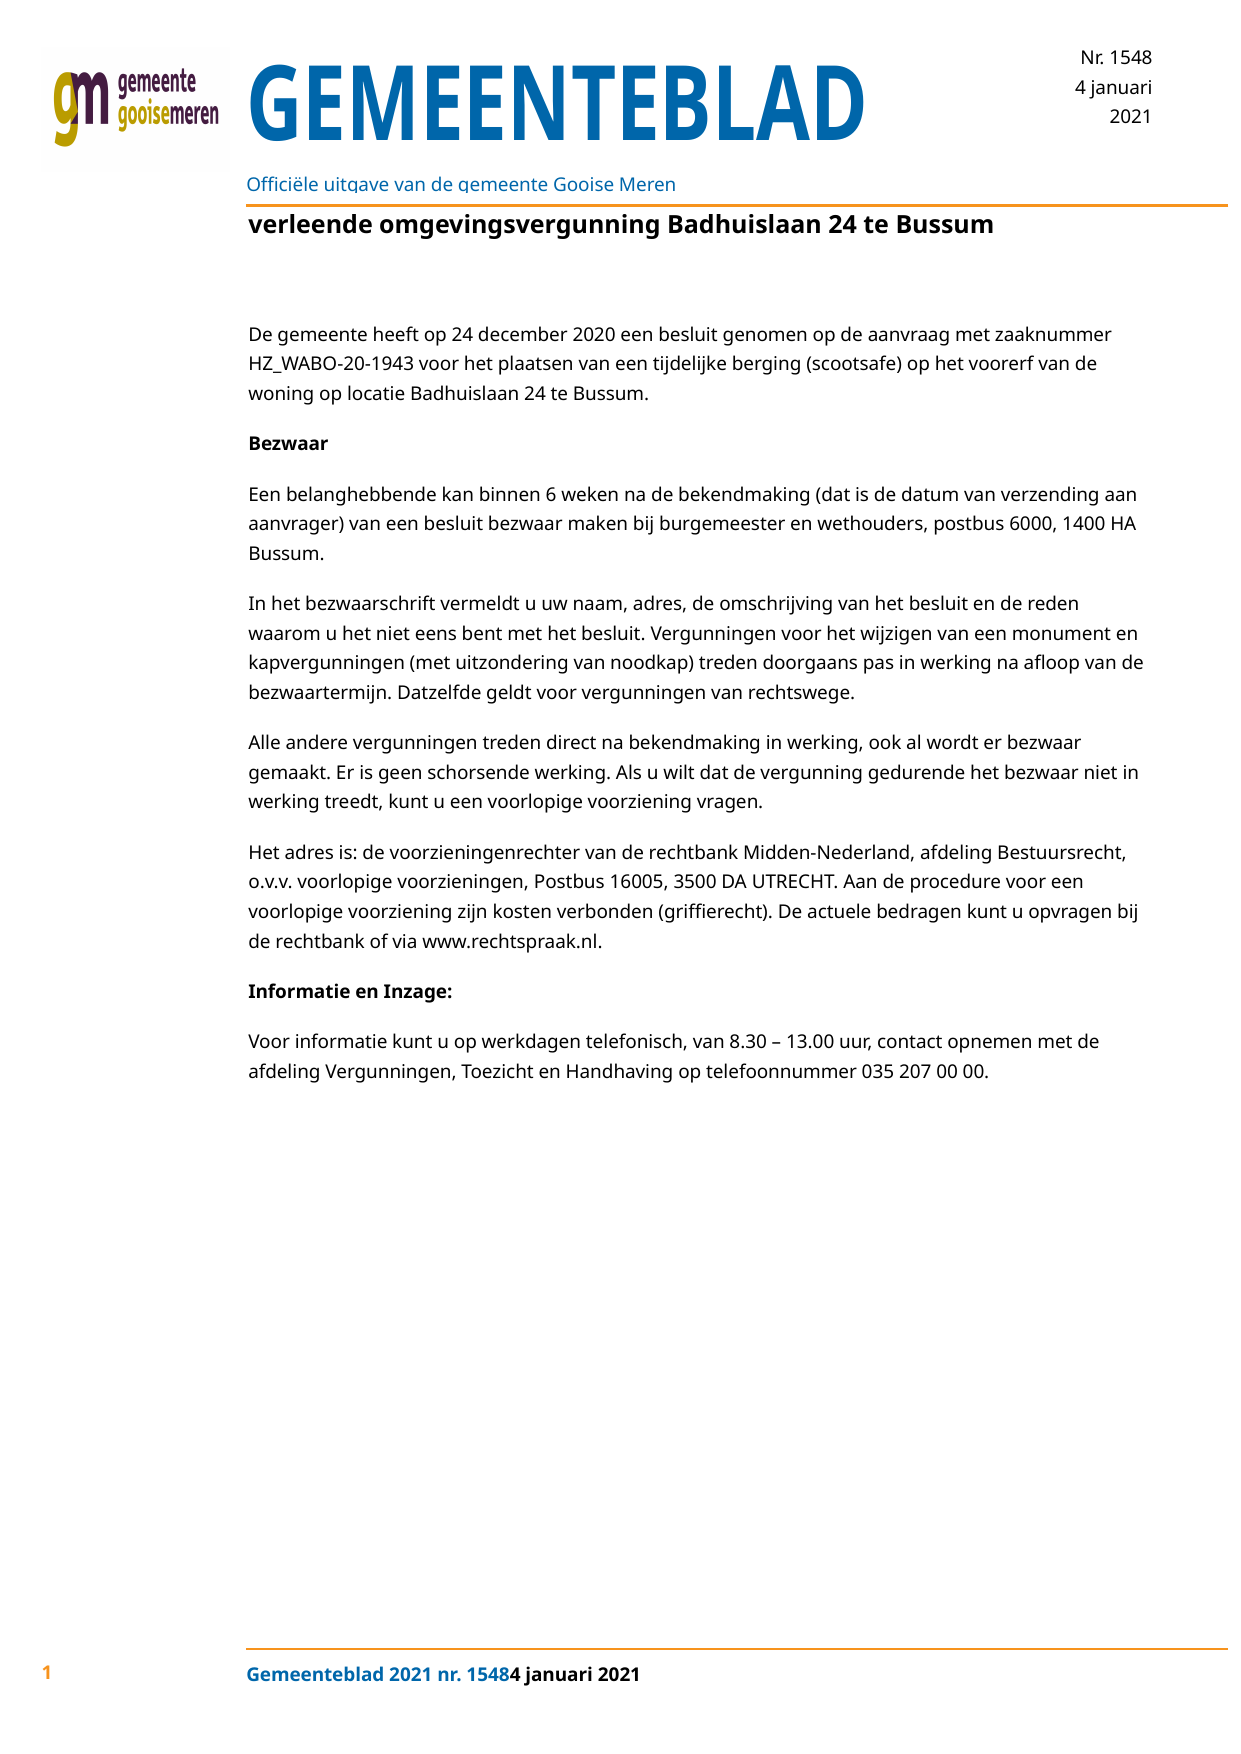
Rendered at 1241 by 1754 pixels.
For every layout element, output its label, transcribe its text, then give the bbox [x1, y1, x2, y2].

text Een belanghebbende kan binnen 6 weken na de bekendmaking (dat is de datum van verzending aan aanvrager) van een besluit bezwaar maken bij burgemeester en wethouders, postbus 6000, 1400 HA Bussum. [248, 481, 1152, 566]
text verleende omgevingsvergunning Badhuislaan 24 te Bussum [248, 207, 1152, 241]
text Voor informatie kunt u op werkdagen telefonisch, van 8.30 – 13.00 uur, contact opnemen met de afdeling Vergunningen, Toezicht en Handhaving op telefoonnummer 035 207 00 00. [248, 1029, 1152, 1084]
picture [41, 47, 231, 172]
text De gemeente heeft op 24 december 2020 een besluit genomen op de aanvraag met zaaknummer HZ_WABO-20-1943 voor het plaatsen van een tijdelijke berging (scootsafe) op het voorerf van de woning op locatie Badhuislaan 24 te Bussum. [248, 321, 1152, 406]
text Alle andere vergunningen treden direct na bekendmaking in werking, ook al wordt er bezwaar gemaakt. Er is geen schorsende werking. Als u wilt dat de vergunning gedurende het bezwaar niet in werking treedt, kunt u een voorlopige voorziening vragen. [248, 729, 1152, 814]
text In het bezwaarschrift vermeldt u uw naam, adres, de omschrijving van het besluit en de reden waarom u het niet eens bent met het besluit. Vergunningen voor het wijzigen van een monument en kapvergunningen (met uitzondering van noodkap) treden doorgaans pas in werking na afloop van de bezwaartermijn. Datzelfde geldt voor vergunningen van rechtswege. [248, 590, 1152, 705]
text Het adres is: de voorzieningenrechter van de rechtbank Midden-Nederland, afdeling Bestuursrecht, o.v.v. voorlopige voorzieningen, Postbus 16005, 3500 DA UTRECHT. Aan de procedure voor een voorlopige voorziening zijn kosten verbonden (griffierecht). De actuele bedragen kunt u opvragen bij de rechtbank of via www.rechtspraak.nl. [248, 839, 1152, 953]
text Informatie en Inzage: [248, 978, 1152, 1004]
text Bezwaar [248, 430, 1152, 456]
